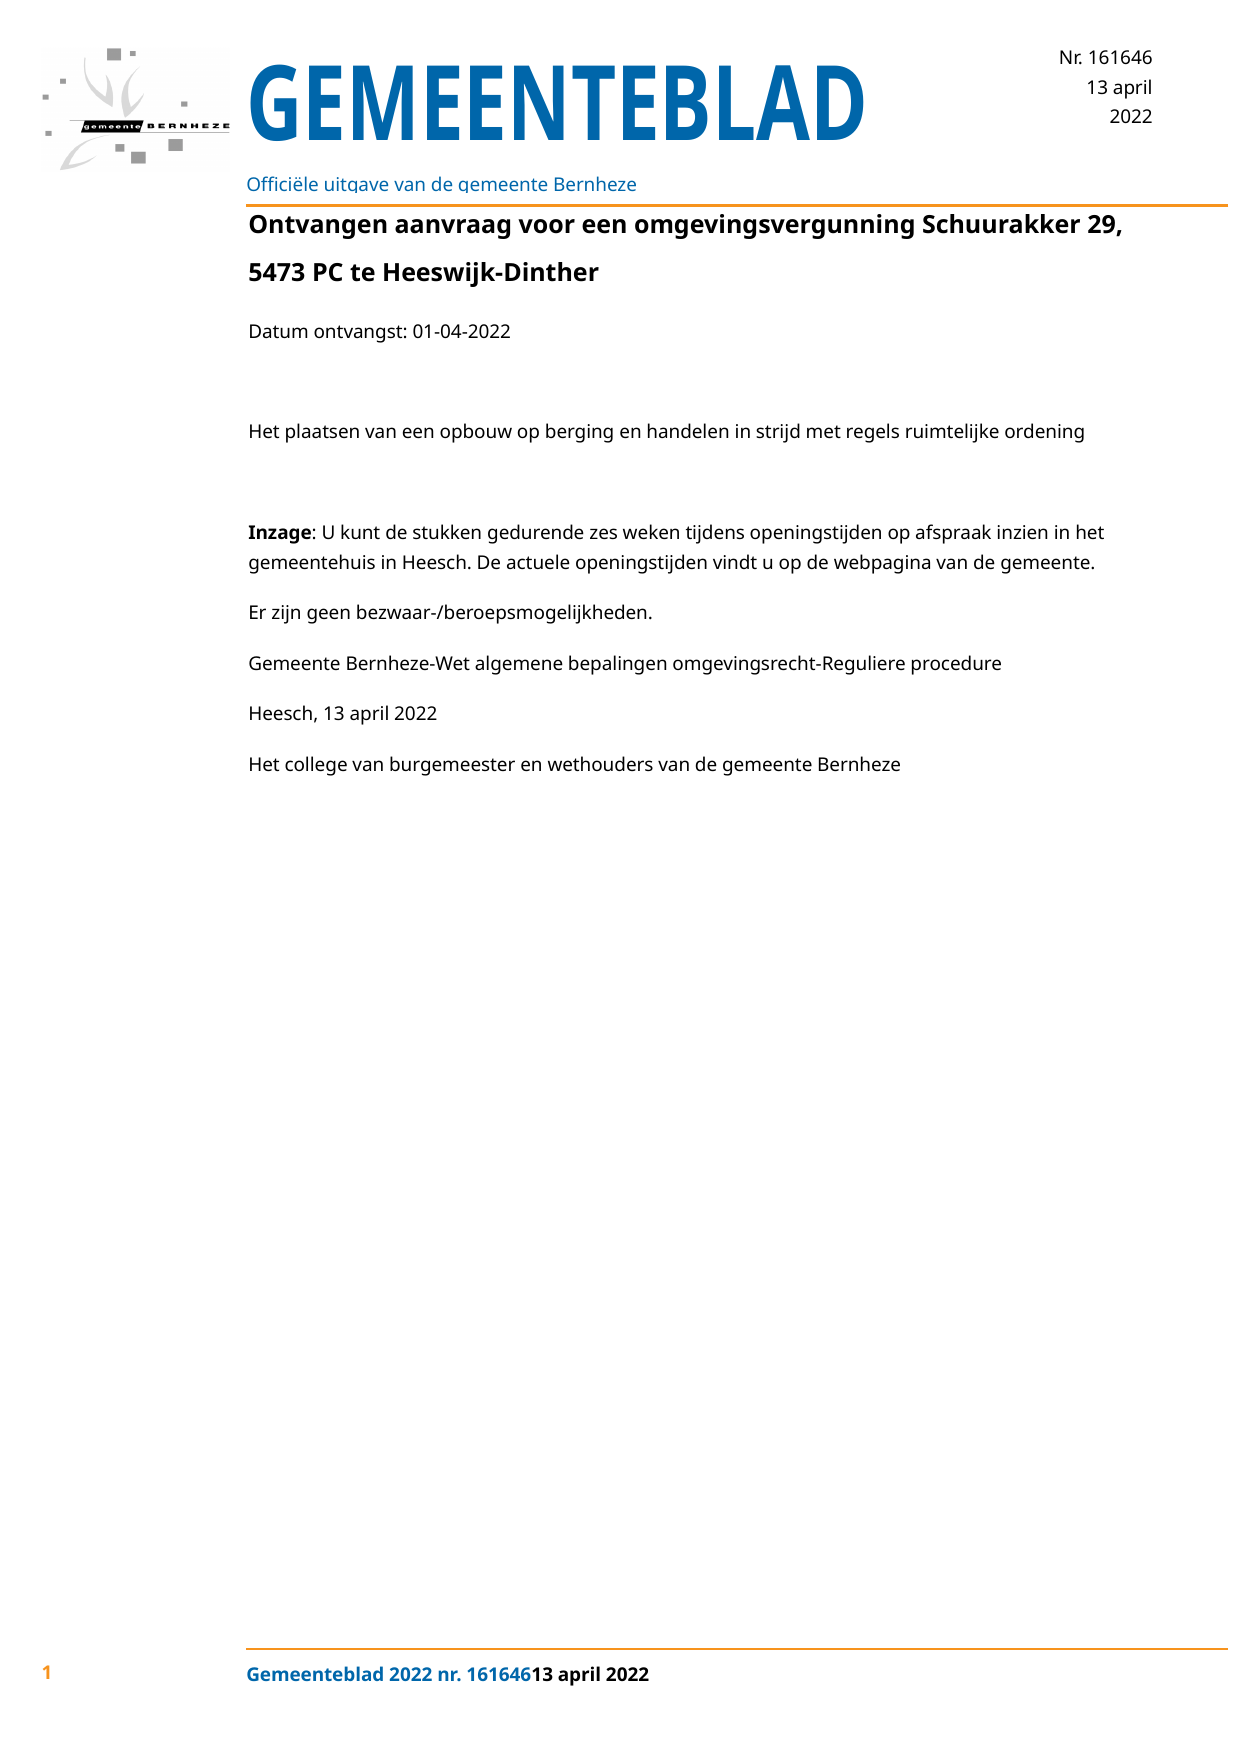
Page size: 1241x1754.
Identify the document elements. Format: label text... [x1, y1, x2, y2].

text Heesch, 13 april 2022 [248, 700, 1152, 726]
text Inzage: U kunt de stukken gedurende zes weken tijdens openingstijden op afspraak inzien in het gemeentehuis in Heesch. De actuele openingstijden vindt u op de webpagina van de gemeente. [248, 519, 1152, 575]
text Het plaatsen van een opbouw op berging en handelen in strijd met regels ruimtelijke ordening [248, 419, 1152, 444]
text Er zijn geen bezwaar-/beroepsmogelijkheden. [248, 599, 1152, 625]
text Het college van burgemeester en wethouders van de gemeente Bernheze [248, 751, 1152, 777]
text Ontvangen aanvraag voor een omgevingsvergunning Schuurakker 29, 5473 PC te Heeswijk-Dinther [248, 207, 1152, 288]
text Datum ontvangst: 01-04-2022 [248, 318, 1152, 344]
picture [41, 47, 231, 172]
text Gemeente Bernheze-Wet algemene bepalingen omgevingsrecht-Reguliere procedure [248, 650, 1152, 676]
